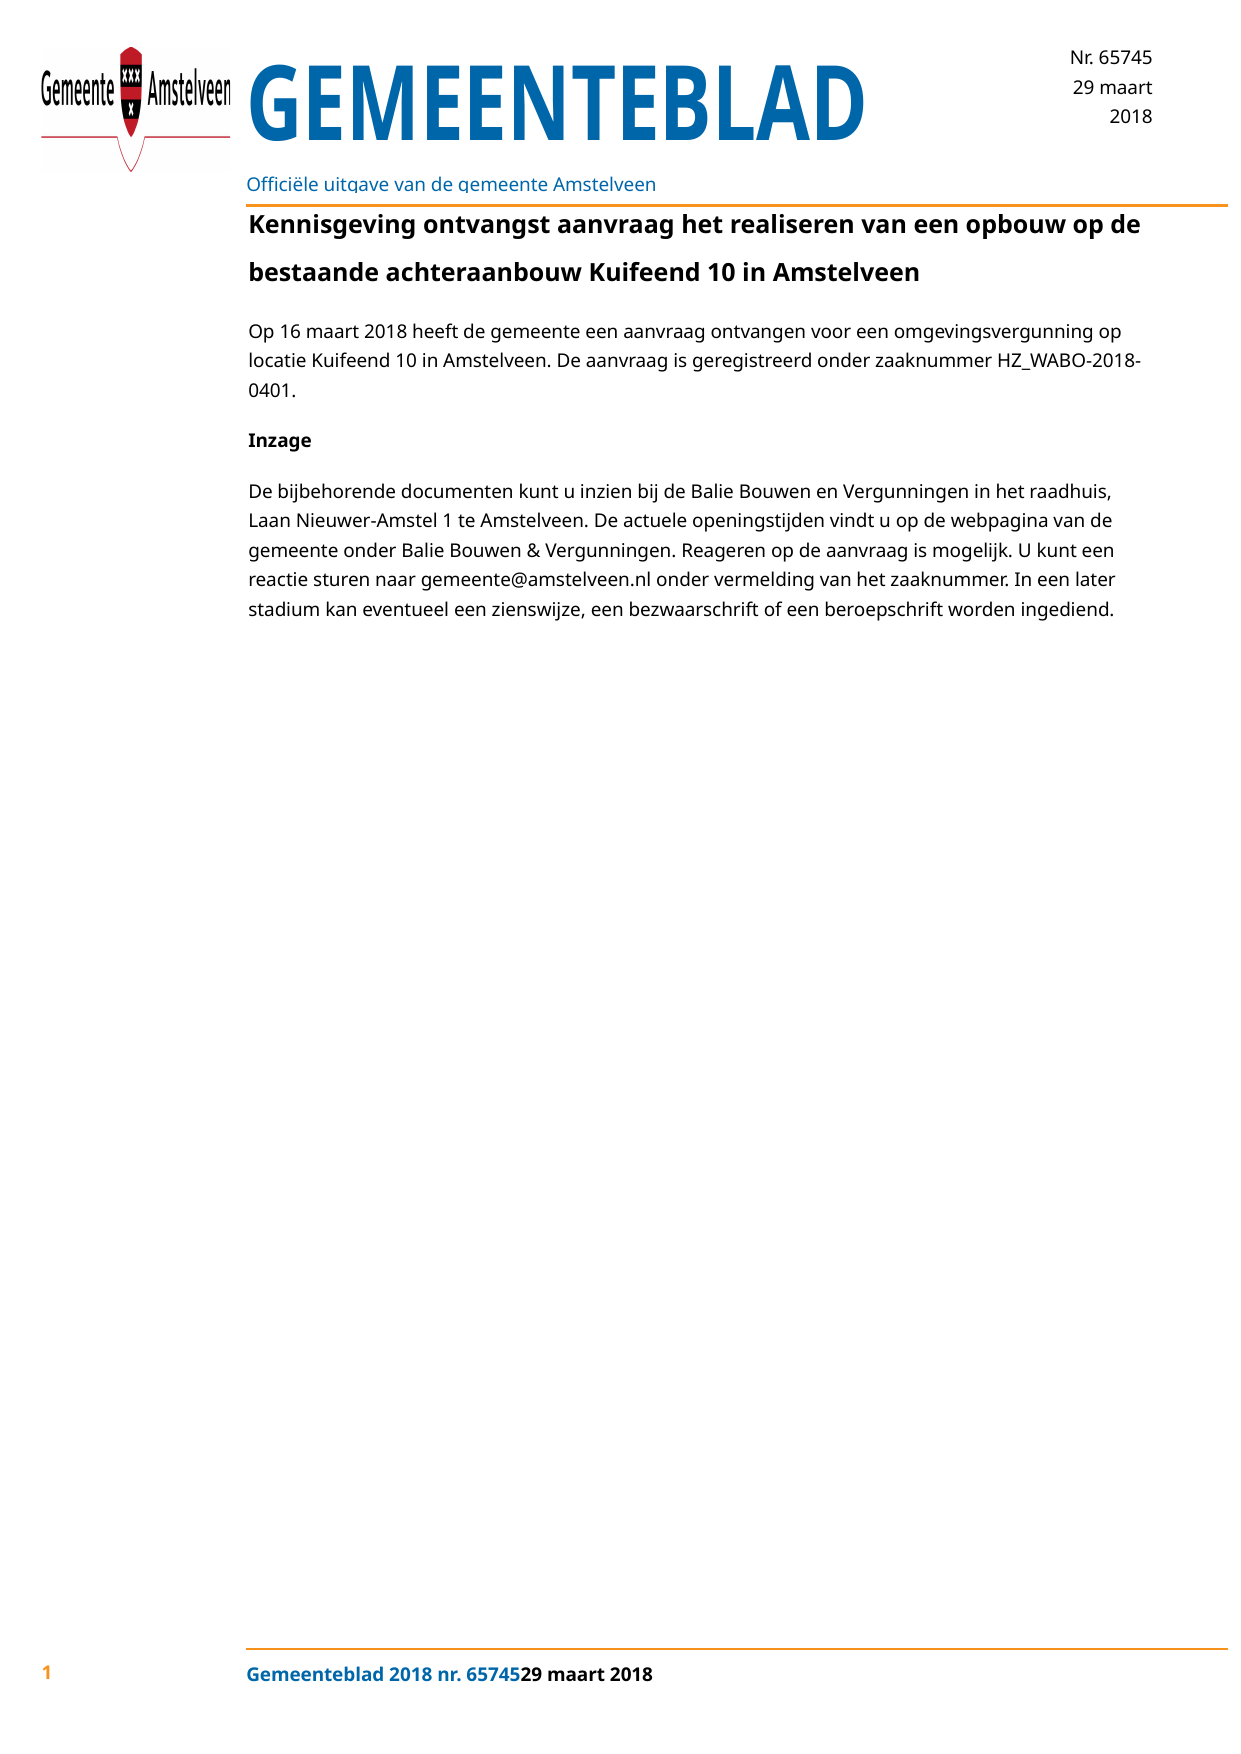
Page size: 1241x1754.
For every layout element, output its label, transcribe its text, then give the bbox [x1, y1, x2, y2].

text Kennisgeving ontvangst aanvraag het realiseren van een opbouw op de bestaande achteraanbouw Kuifeend 10 in Amstelveen [248, 207, 1152, 288]
text De bijbehorende documenten kunt u inzien bij de Balie Bouwen en Vergunningen in het raadhuis, Laan Nieuwer-Amstel 1 te Amstelveen. De actuele openingstijden vindt u op de webpagina van de gemeente onder Balie Bouwen & Vergunningen. Reageren op de aanvraag is mogelijk. U kunt een reactie sturen naar gemeente@amstelveen.nl onder vermelding van het zaaknummer. In een later stadium kan eventueel een zienswijze, een bezwaarschrift of een beroepschrift worden ingediend. [248, 478, 1152, 622]
text Op 16 maart 2018 heeft de gemeente een aanvraag ontvangen voor een omgevingsvergunning op locatie Kuifeend 10 in Amstelveen. De aanvraag is geregistreerd onder zaaknummer HZ_WABO-2018-0401. [248, 318, 1152, 403]
text Inzage [248, 427, 1152, 453]
picture [41, 47, 231, 172]
